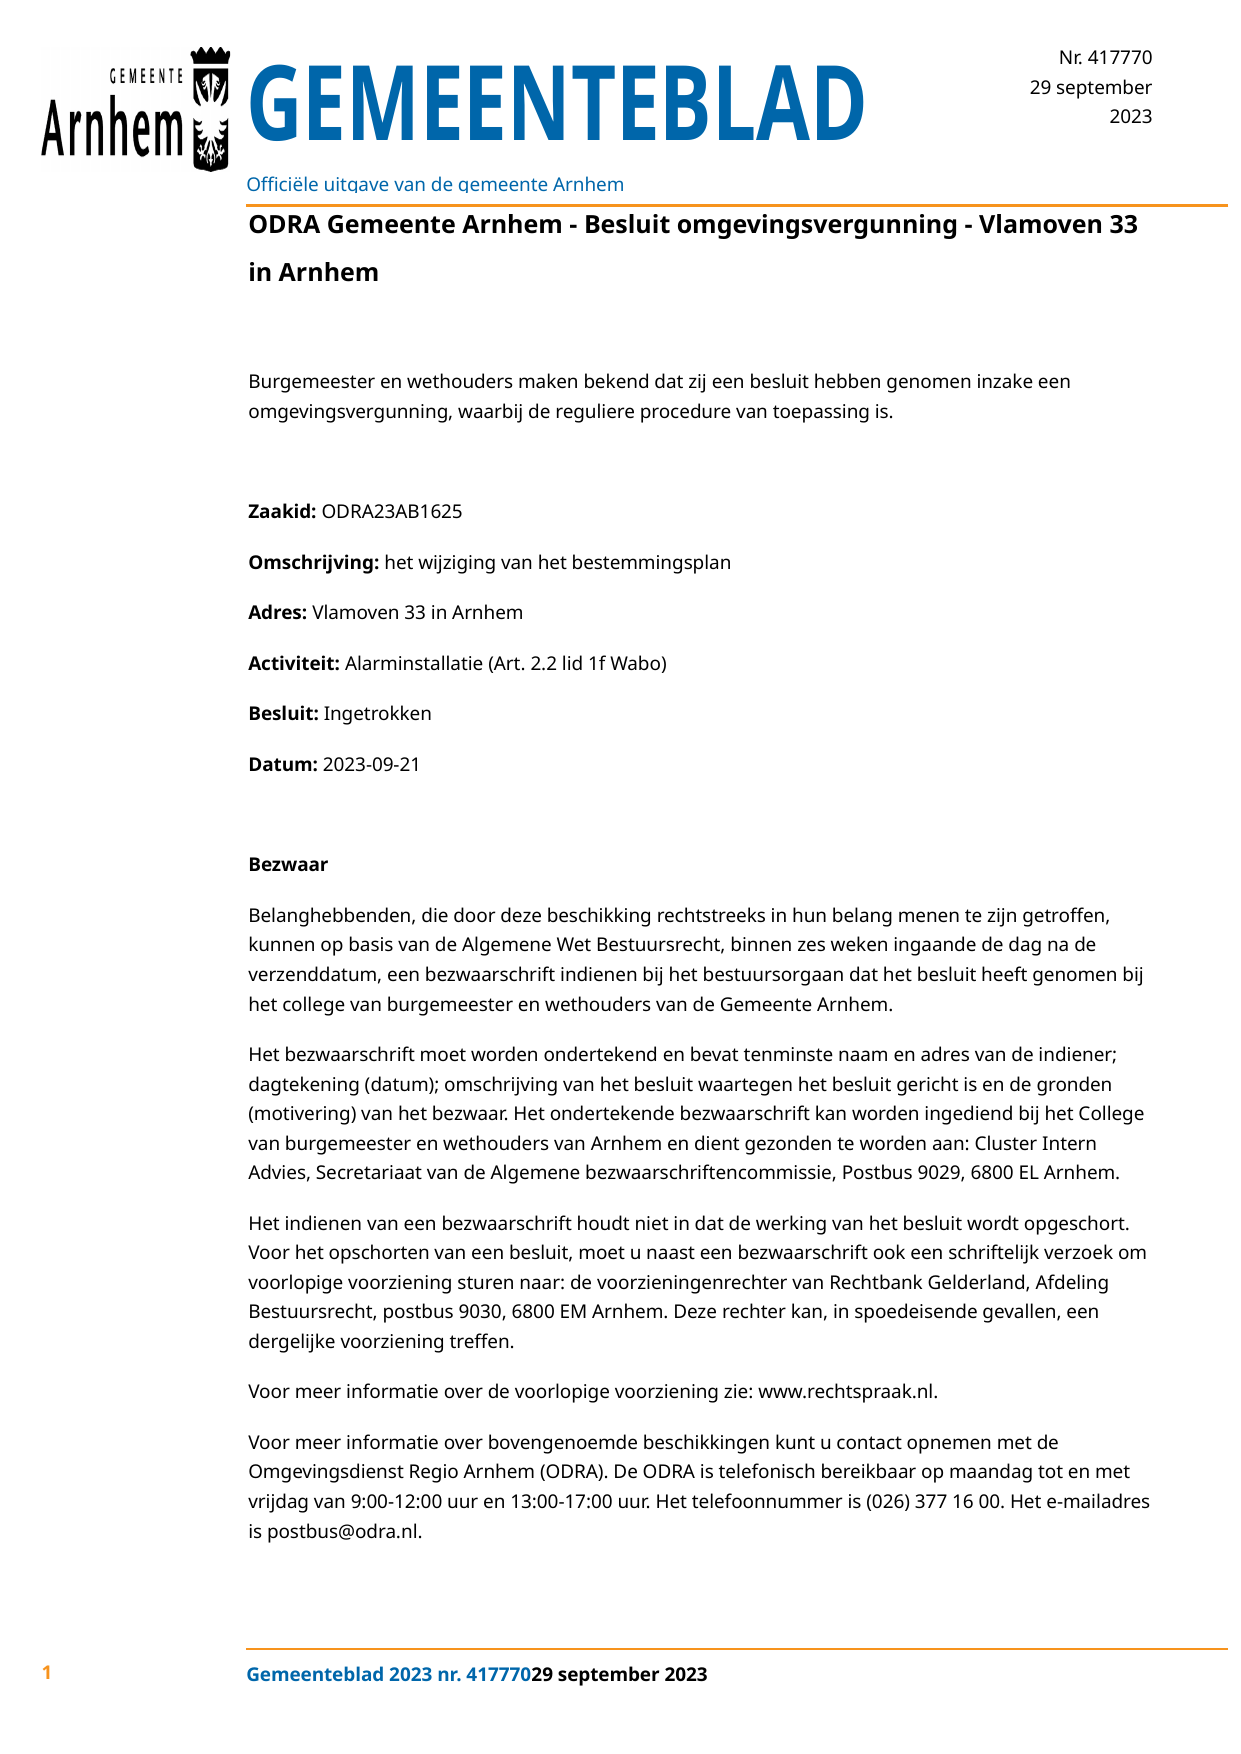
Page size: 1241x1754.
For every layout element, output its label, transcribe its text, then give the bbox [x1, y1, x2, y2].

text Besluit: Ingetrokken [248, 700, 1152, 726]
text Activiteit: Alarminstallatie (Art. 2.2 lid 1f Wabo) [248, 650, 1152, 676]
text Het indienen van een bezwaarschrift houdt niet in dat de werking van het besluit wordt opgeschort. Voor het opschorten van een besluit, moet u naast een bezwaarschrift ook een schriftelijk verzoek om voorlopige voorziening sturen naar: de voorzieningenrechter van Rechtbank Gelderland, Afdeling Bestuursrecht, postbus 9030, 6800 EM Arnhem. Deze rechter kan, in spoedeisende gevallen, een dergelijke voorziening treffen. [248, 1210, 1152, 1354]
text Het bezwaarschrift moet worden ondertekend en bevat tenminste naam en adres van de indiener; dagtekening (datum); omschrijving van het besluit waartegen het besluit gericht is en de gronden (motivering) van het bezwaar. Het ondertekende bezwaarschrift kan worden ingediend bij het College van burgemeester en wethouders van Arnhem en dient gezonden te worden aan: Cluster Intern Advies, Secretariaat van de Algemene bezwaarschriftencommissie, Postbus 9029, 6800 EL Arnhem. [248, 1041, 1152, 1185]
text Adres: Vlamoven 33 in Arnhem [248, 599, 1152, 625]
text Voor meer informatie over bovengenoemde beschikkingen kunt u contact opnemen met de Omgevingsdienst Regio Arnhem (ODRA). De ODRA is telefonisch bereikbaar op maandag tot en met vrijdag van 9:00-12:00 uur en 13:00-17:00 uur. Het telefoonnummer is (026) 377 16 00. Het e-mailadres is postbus@odra.nl. [248, 1429, 1152, 1544]
text Bezwaar [248, 852, 1152, 877]
text Datum: 2023-09-21 [248, 751, 1152, 777]
text Belanghebbenden, die door deze beschikking rechtstreeks in hun belang menen te zijn getroffen, kunnen op basis van de Algemene Wet Bestuursrecht, binnen zes weken ingaande de dag na de verzenddatum, een bezwaarschrift indienen bij het bestuursorgaan dat het besluit heeft genomen bij het college van burgemeester en wethouders van de Gemeente Arnhem. [248, 902, 1152, 1017]
text Zaakid: ODRA23AB1625 [248, 499, 1152, 524]
picture [41, 47, 231, 172]
text Burgemeester en wethouders maken bekend dat zij een besluit hebben genomen inzake een omgevingsvergunning, waarbij de reguliere procedure van toepassing is. [248, 368, 1152, 424]
text ODRA Gemeente Arnhem - Besluit omgevingsvergunning - Vlamoven 33 in Arnhem [248, 207, 1152, 288]
text Omschrijving: het wijziging van het bestemmingsplan [248, 549, 1152, 575]
text Voor meer informatie over de voorlopige voorziening zie: www.rechtspraak.nl. [248, 1379, 1152, 1404]
